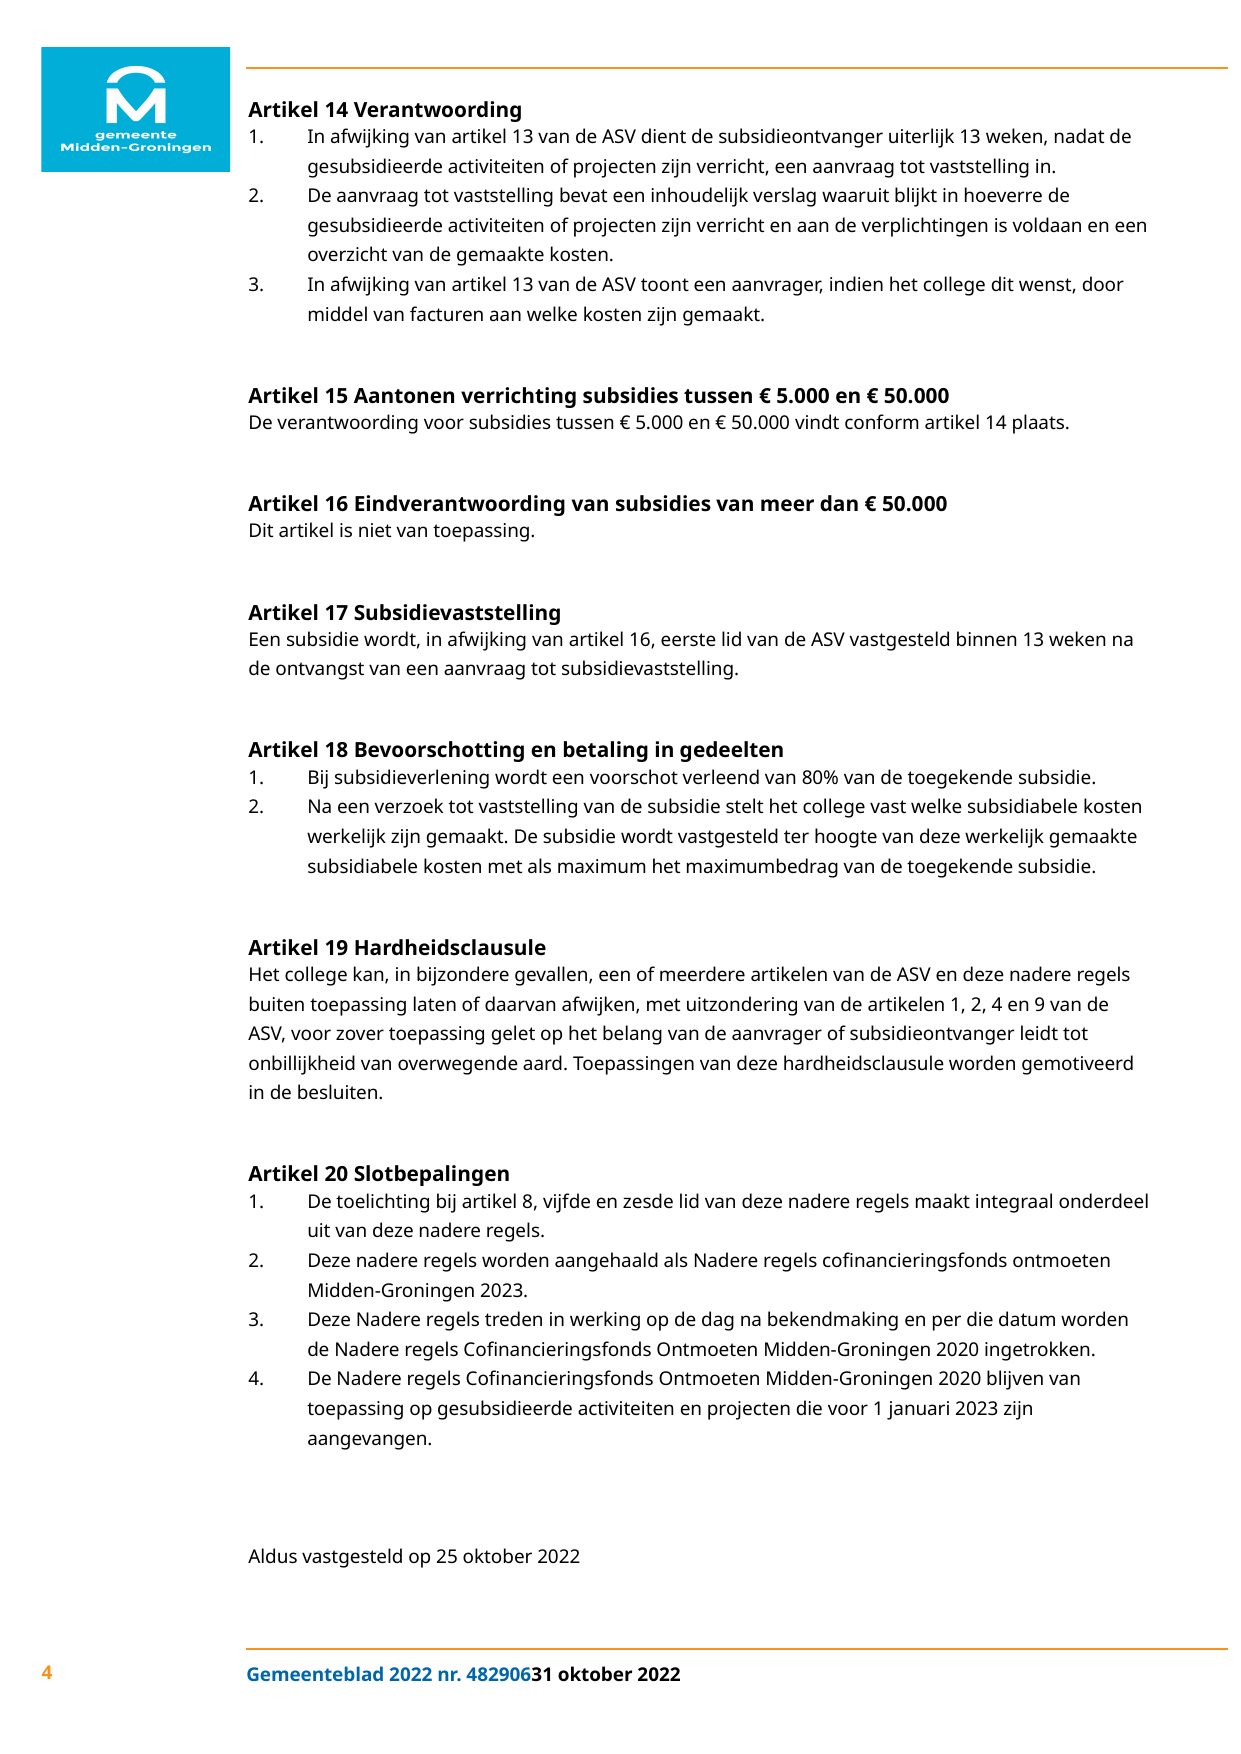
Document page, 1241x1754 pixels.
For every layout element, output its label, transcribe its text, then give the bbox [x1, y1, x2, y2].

list In afwijking van artikel 13 van de ASV toont een aanvrager, indien het college dit wenst, door middel van facturen aan welke kosten zijn gemaakt. [248, 271, 1152, 326]
text Dit artikel is niet van toepassing. [248, 518, 1152, 543]
text De verantwoording voor subsidies tussen € 5.000 en € 50.000 vindt conform artikel 14 plaats. [248, 409, 1152, 435]
text Een subsidie wordt, in afwijking van artikel 16, eerste lid van de ASV vastgesteld binnen 13 weken na de ontvangst van een aanvraag tot subsidievaststelling. [248, 626, 1152, 681]
picture [107, 89, 165, 122]
text Aldus vastgesteld op 25 oktober 2022 [248, 1543, 1152, 1569]
text Artikel 14 Verantwoording [248, 95, 1152, 123]
list De toelichting bij artikel 8, vijfde en zesde lid van deze nadere regels maakt integraal onderdeel uit van deze nadere regels. [248, 1188, 1152, 1243]
text Artikel 19 Hardheidsclausule [248, 933, 1152, 961]
list Deze nadere regels worden aangehaald als Nadere regels cofinancieringsfonds ontmoeten Midden-Groningen 2023. [248, 1247, 1152, 1302]
list Na een verzoek tot vaststelling van de subsidie stelt het college vast welke subsidiabele kosten werkelijk zijn gemaakt. De subsidie wordt vastgesteld ter hoogte van deze werkelijk gemaakte subsidiabele kosten met als maximum het maximumbedrag van de toegekende subsidie. [248, 794, 1152, 878]
list De aanvraag tot vaststelling bevat een inhoudelijk verslag waaruit blijkt in hoeverre de gesubsidieerde activiteiten of projecten zijn verricht en aan de verplichtingen is voldaan en een overzicht van de gemaakte kosten. [248, 182, 1152, 267]
text Het college kan, in bijzondere gevallen, een of meerdere artikelen van de ASV en deze nadere regels buiten toepassing laten of daarvan afwijken, met uitzondering van de artikelen 1, 2, 4 en 9 van de ASV, voor zover toepassing gelet op het belang van de aanvrager of subsidieontvanger leidt tot onbillijkheid van overwegende aard. Toepassingen van deze hardheidsclausule worden gemotiveerd in de besluiten. [248, 961, 1152, 1105]
text Artikel 16 Eindverantwoording van subsidies van meer dan € 50.000 [248, 489, 1152, 518]
picture [184, 146, 190, 153]
list De Nadere regels Cofinancieringsfonds Ontmoeten Midden-Groningen 2020 blijven van toepassing op gesubsidieerde activiteiten en projecten die voor 1 januari 2023 zijn aangevangen. [248, 1366, 1152, 1450]
list Bij subsidieverlening wordt een voorschot verleend van 80% van de toegekende subsidie. [248, 764, 1152, 790]
list In afwijking van artikel 13 van de ASV dient de subsidieontvanger uiterlijk 13 weken, nadat de gesubsidieerde activiteiten of projecten zijn verricht, een aanvraag tot vaststelling in. [248, 123, 1152, 178]
text Artikel 15 Aantonen verrichting subsidies tussen € 5.000 en € 50.000 [248, 381, 1152, 409]
text Artikel 18 Bevoorschotting en betaling in gedeelten [248, 736, 1152, 764]
text Artikel 17 Subsidievaststelling [248, 598, 1152, 626]
picture [108, 66, 164, 82]
list Deze Nadere regels treden in werking op de dag na bekendmaking en per die datum worden de Nadere regels Cofinancieringsfonds Ontmoeten Midden-Groningen 2020 ingetrokken. [248, 1306, 1152, 1362]
text Artikel 20 Slotbepalingen [248, 1159, 1152, 1188]
